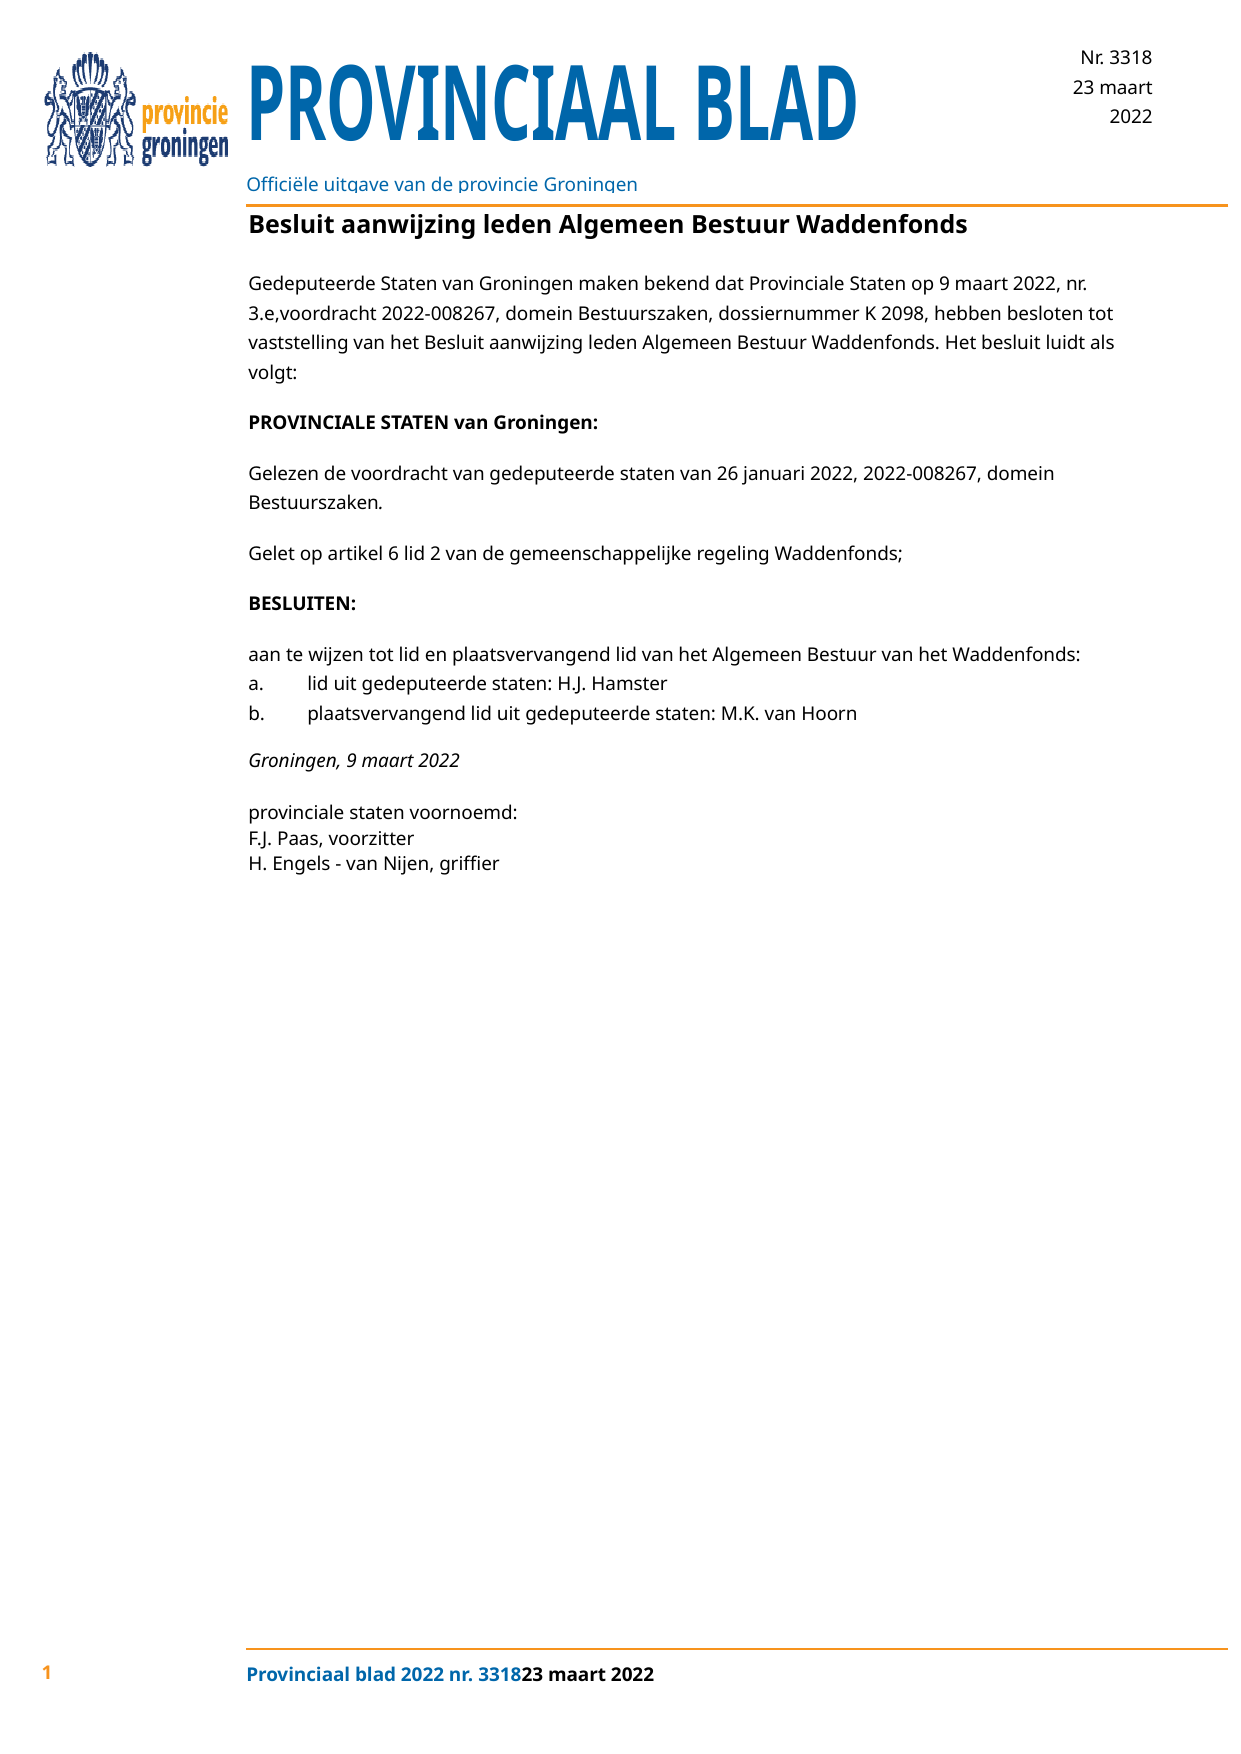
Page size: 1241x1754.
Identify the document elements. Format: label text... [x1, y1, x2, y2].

text Besluit aanwijzing leden Algemeen Bestuur Waddenfonds [248, 207, 1152, 241]
text Gelezen de voordracht van gedeputeerde staten van 26 januari 2022, 2022-008267, domein Bestuurszaken. [248, 460, 1152, 515]
text Gedeputeerde Staten van Groningen maken bekend dat Provinciale Staten op 9 maart 2022, nr. 3.e,voordracht 2022-008267, domein Bestuurszaken, dossiernummer K 2098, hebben besloten tot vaststelling van het Besluit aanwijzing leden Algemeen Bestuur Waddenfonds. Het besluit luidt als volgt: [248, 270, 1152, 385]
picture [41, 47, 231, 172]
list plaatsvervangend lid uit gedeputeerde staten: M.K. van Hoorn [248, 700, 1152, 726]
list lid uit gedeputeerde staten: H.J. Hamster [248, 670, 1152, 696]
text PROVINCIALE STATEN van Groningen: [248, 409, 1152, 435]
text BESLUITEN: [248, 590, 1152, 616]
text aan te wijzen tot lid en plaatsvervangend lid van het Algemeen Bestuur van het Waddenfonds: [248, 641, 1152, 666]
text F.J. Paas, voorzitter [248, 825, 1152, 851]
text Gelet op artikel 6 lid 2 van de gemeenschappelijke regeling Waddenfonds; [248, 540, 1152, 566]
text provinciale staten voornoemd: [248, 799, 1152, 825]
text H. Engels - van Nijen, griffier [248, 851, 1152, 876]
text Groningen, 9 maart 2022 [248, 748, 1152, 773]
